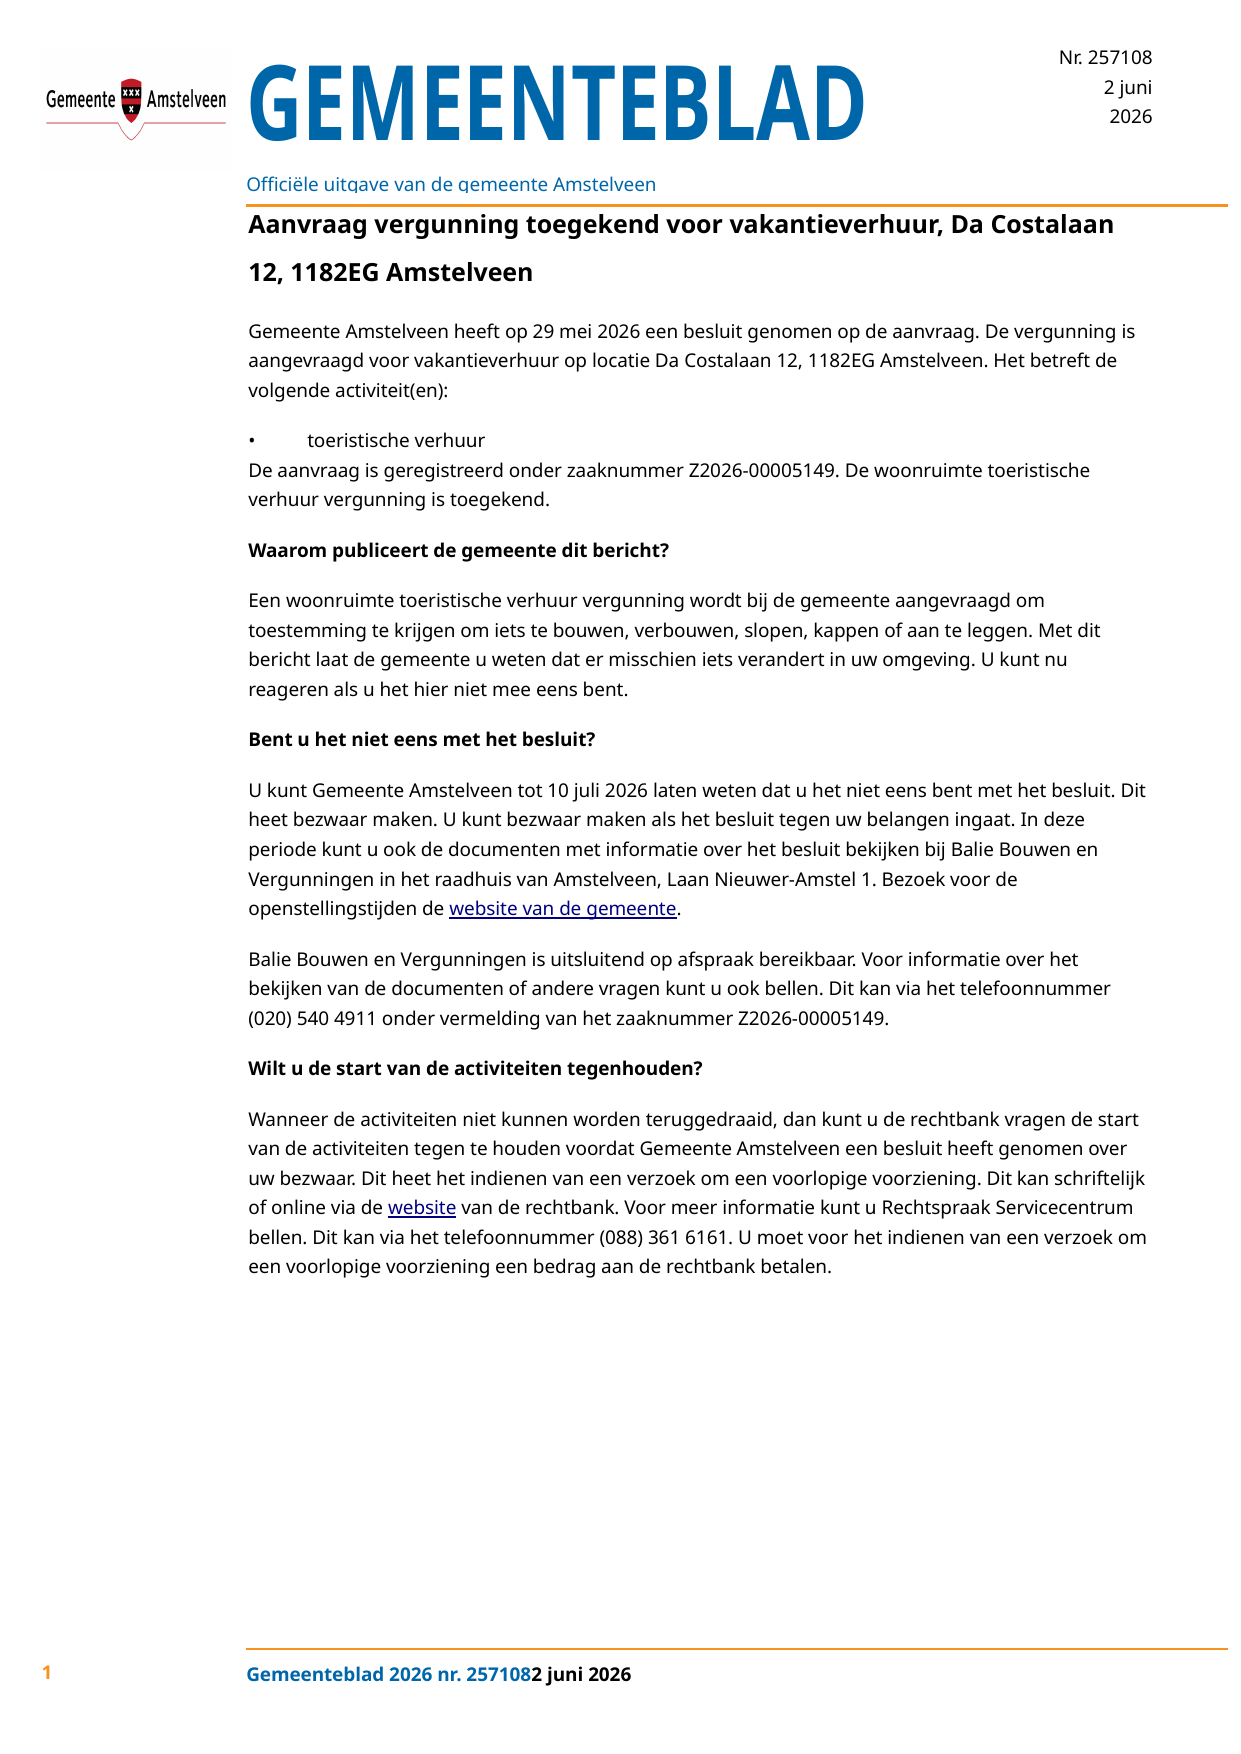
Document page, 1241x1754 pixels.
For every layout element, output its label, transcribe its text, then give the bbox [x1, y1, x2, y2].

text Wanneer de activiteiten niet kunnen worden teruggedraaid, dan kunt u de rechtbank vragen de start van de activiteiten tegen te houden voordat Gemeente Amstelveen een besluit heeft genomen over uw bezwaar. Dit heet het indienen van een verzoek om een voorlopige voorziening. Dit kan schriftelijk of online via de website van de rechtbank. Voor meer informatie kunt u Rechtspraak Servicecentrum bellen. Dit kan via het telefoonnummer (088) 361 6161. U moet voor het indienen van een verzoek om een voorlopige voorziening een bedrag aan de rechtbank betalen. [248, 1106, 1152, 1279]
text Balie Bouwen en Vergunningen is uitsluitend op afspraak bereikbaar. Voor informatie over het bekijken van de documenten of andere vragen kunt u ook bellen. Dit kan via het telefoonnummer (020) 540 4911 onder vermelding van het zaaknummer Z2026-00005149. [248, 946, 1152, 1031]
text Wilt u de start van de activiteiten tegenhouden? [248, 1055, 1152, 1081]
text Aanvraag vergunning toegekend voor vakantieverhuur, Da Costalaan 12, 1182EG Amstelveen [248, 207, 1152, 288]
picture [41, 47, 231, 172]
text Waarom publiceert de gemeente dit bericht? [248, 537, 1152, 563]
text De aanvraag is geregistreerd onder zaaknummer Z2026-00005149. De woonruimte toeristische verhuur vergunning is toegekend. [248, 457, 1152, 512]
list toeristische verhuur [248, 427, 1152, 453]
text Gemeente Amstelveen heeft op 29 mei 2026 een besluit genomen op de aanvraag. De vergunning is aangevraagd voor vakantieverhuur op locatie Da Costalaan 12, 1182EG Amstelveen. Het betreft de volgende activiteit(en): [248, 318, 1152, 403]
text U kunt Gemeente Amstelveen tot 10 juli 2026 laten weten dat u het niet eens bent met het besluit. Dit heet bezwaar maken. U kunt bezwaar maken als het besluit tegen uw belangen ingaat. In deze periode kunt u ook de documenten met informatie over het besluit bekijken bij Balie Bouwen en Vergunningen in het raadhuis van Amstelveen, Laan Nieuwer-Amstel 1. Bezoek voor de openstellingstijden de website van de gemeente. [248, 777, 1152, 921]
text Bent u het niet eens met het besluit? [248, 727, 1152, 752]
text Een woonruimte toeristische verhuur vergunning wordt bij de gemeente aangevraagd om toestemming te krijgen om iets te bouwen, verbouwen, slopen, kappen of aan te leggen. Met dit bericht laat de gemeente u weten dat er misschien iets verandert in uw omgeving. U kunt nu reageren als u het hier niet mee eens bent. [248, 587, 1152, 702]
